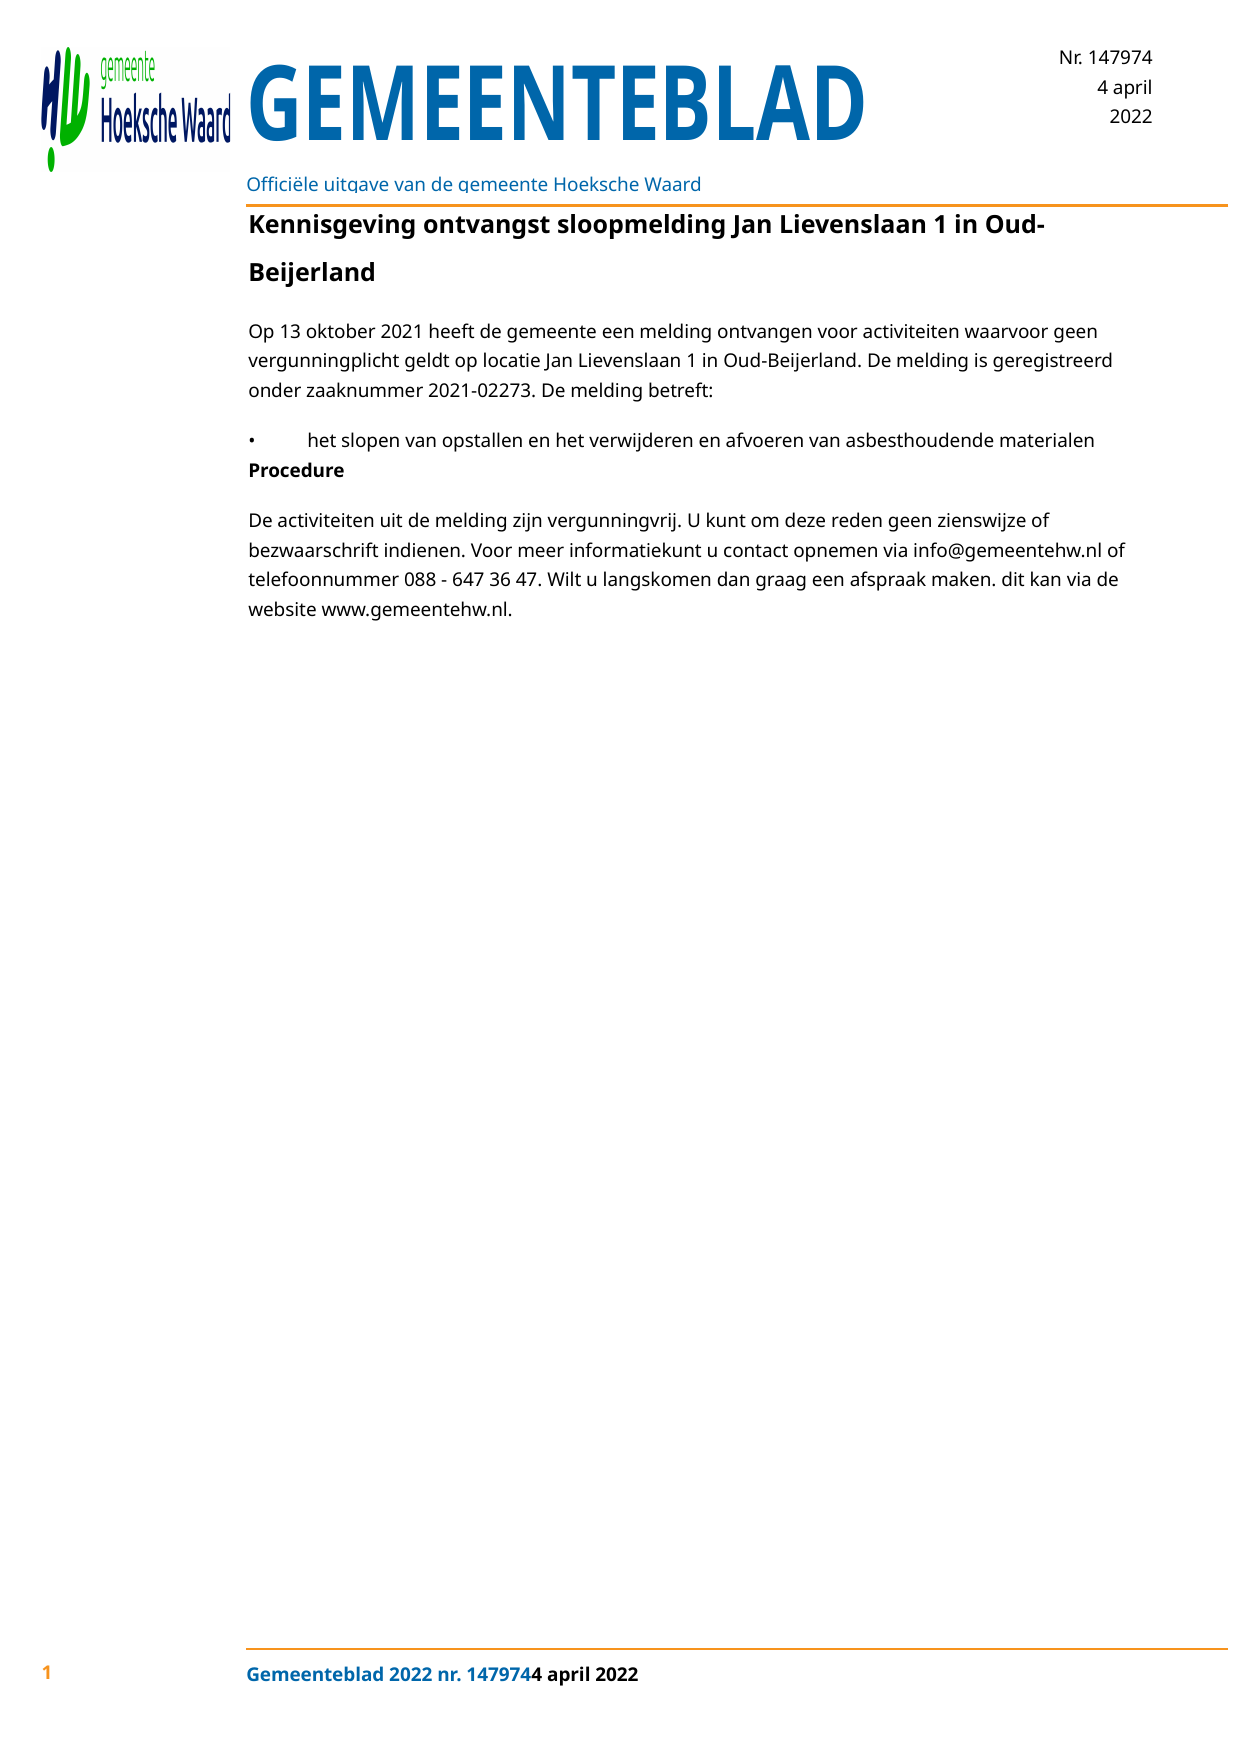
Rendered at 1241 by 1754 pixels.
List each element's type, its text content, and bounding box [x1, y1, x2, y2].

picture [41, 47, 231, 172]
text Procedure [248, 457, 1152, 483]
text Op 13 oktober 2021 heeft de gemeente een melding ontvangen voor activiteiten waarvoor geen vergunningplicht geldt op locatie Jan Lievenslaan 1 in Oud-Beijerland. De melding is geregistreerd onder zaaknummer 2021-02273. De melding betreft: [248, 318, 1152, 403]
list het slopen van opstallen en het verwijderen en afvoeren van asbesthoudende materialen [248, 427, 1152, 453]
text Kennisgeving ontvangst sloopmelding Jan Lievenslaan 1 in Oud-Beijerland [248, 207, 1152, 288]
text De activiteiten uit de melding zijn vergunningvrij. U kunt om deze reden geen zienswijze of bezwaarschrift indienen. Voor meer informatiekunt u contact opnemen via info@gemeentehw.nl of telefoonnummer 088 - 647 36 47. Wilt u langskomen dan graag een afspraak maken. dit kan via de website www.gemeentehw.nl. [248, 507, 1152, 622]
